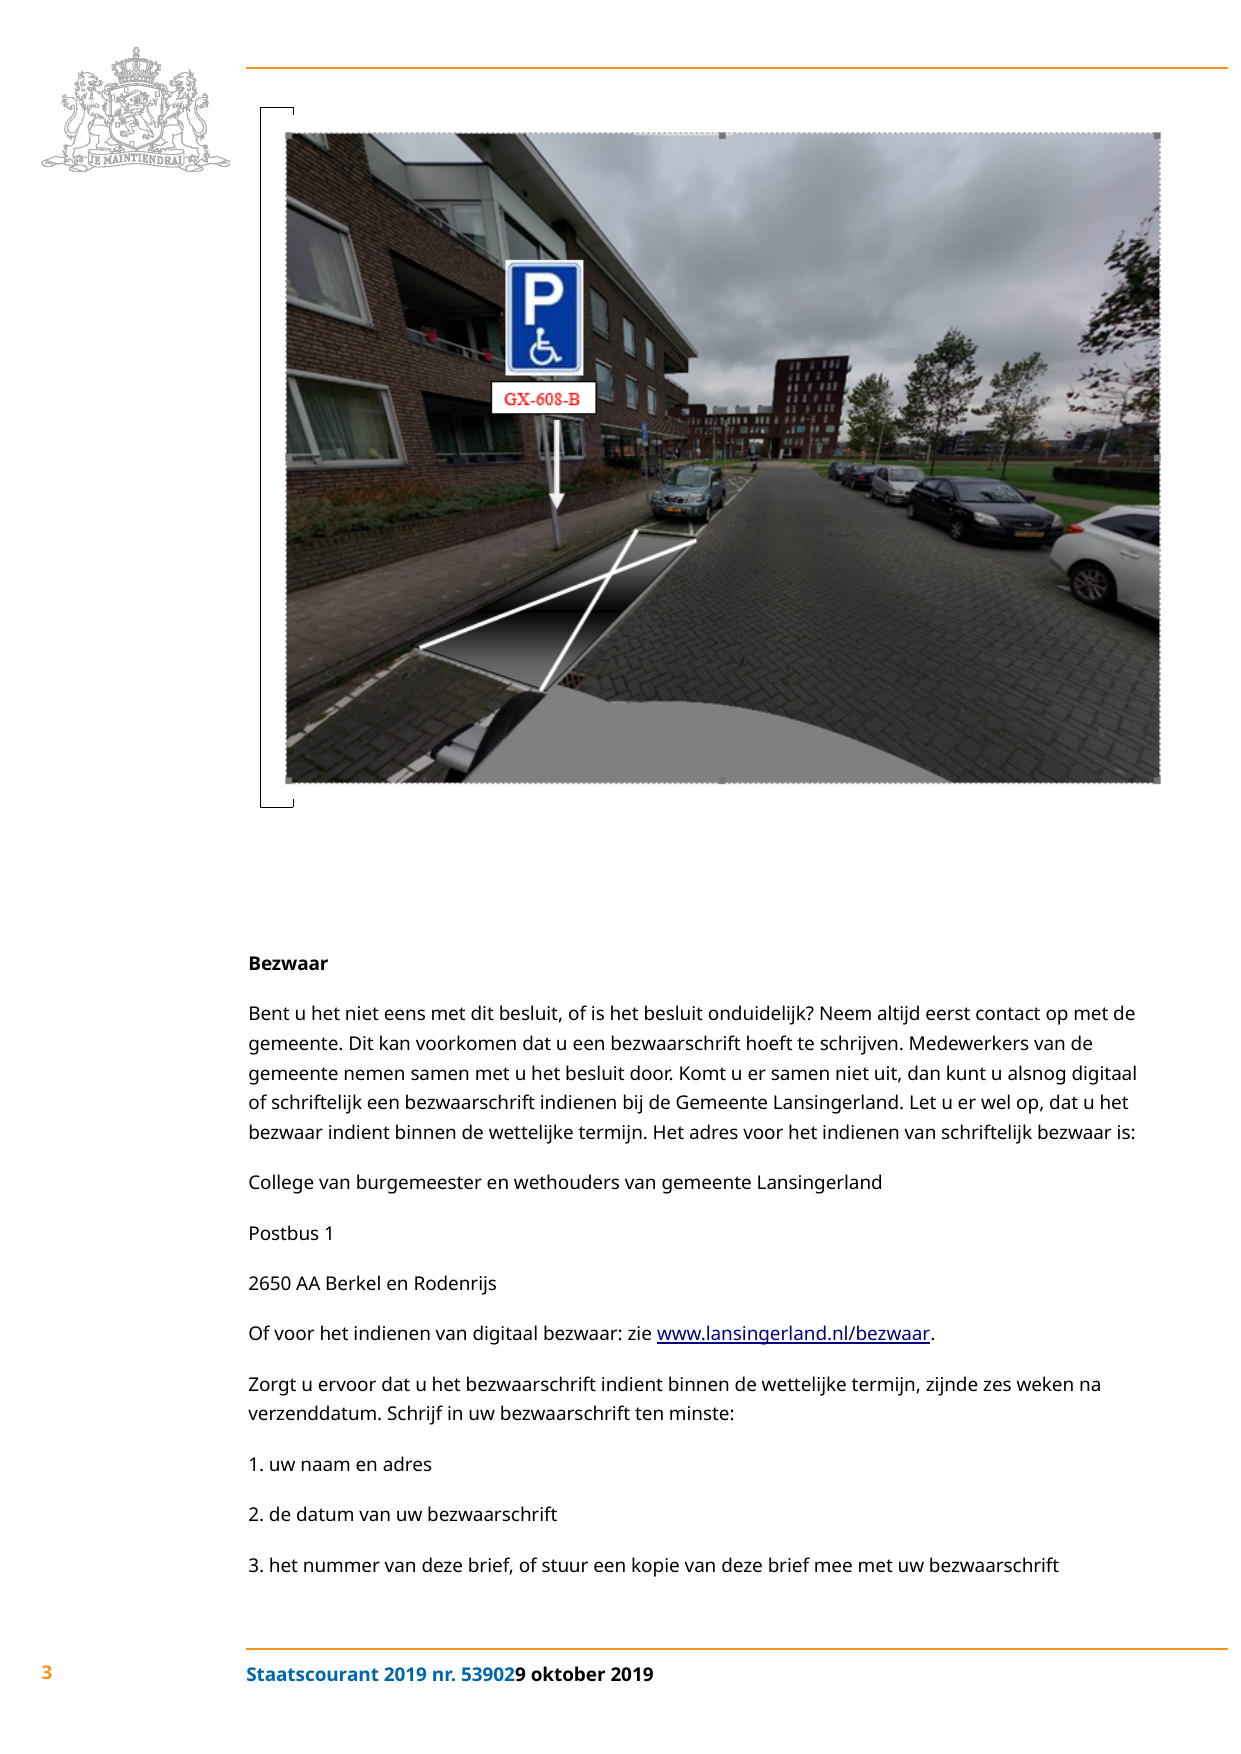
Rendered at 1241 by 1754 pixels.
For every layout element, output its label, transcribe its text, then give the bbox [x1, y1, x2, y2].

picture [41, 47, 231, 172]
text College van burgemeester en wethouders van gemeente Lansingerland [248, 1169, 1152, 1195]
text 3. het nummer van deze brief, of stuur een kopie van deze brief mee met uw bezwaarschrift [248, 1552, 1152, 1577]
text Postbus 1 [248, 1220, 1152, 1245]
text Zorgt u ervoor dat u het bezwaarschrift indient binnen de wettelijke termijn, zijnde zes weken na verzenddatum. Schrijf in uw bezwaarschrift ten minste: [248, 1371, 1152, 1426]
text 1. uw naam en adres [248, 1451, 1152, 1477]
text Bezwaar [248, 950, 1152, 976]
picture [268, 115, 1173, 799]
text 2. de datum van uw bezwaarschrift [248, 1501, 1152, 1527]
text Of voor het indienen van digitaal bezwaar: zie www.lansingerland.nl/bezwaar. [248, 1321, 1152, 1346]
text 2650 AA Berkel en Rodenrijs [248, 1270, 1152, 1296]
text Bent u het niet eens met dit besluit, of is het besluit onduidelijk? Neem altijd eerst contact op met de gemeente. Dit kan voorkomen dat u een bezwaarschrift hoeft te schrijven. Medewerkers van de gemeente nemen samen met u het besluit door. Komt u er samen niet uit, dan kunt u alsnog digitaal of schriftelijk een bezwaarschrift indienen bij de Gemeente Lansingerland. Let u er wel op, dat u het bezwaar indient binnen de wettelijke termijn. Het adres voor het indienen van schriftelijk bezwaar is: [248, 1001, 1152, 1144]
